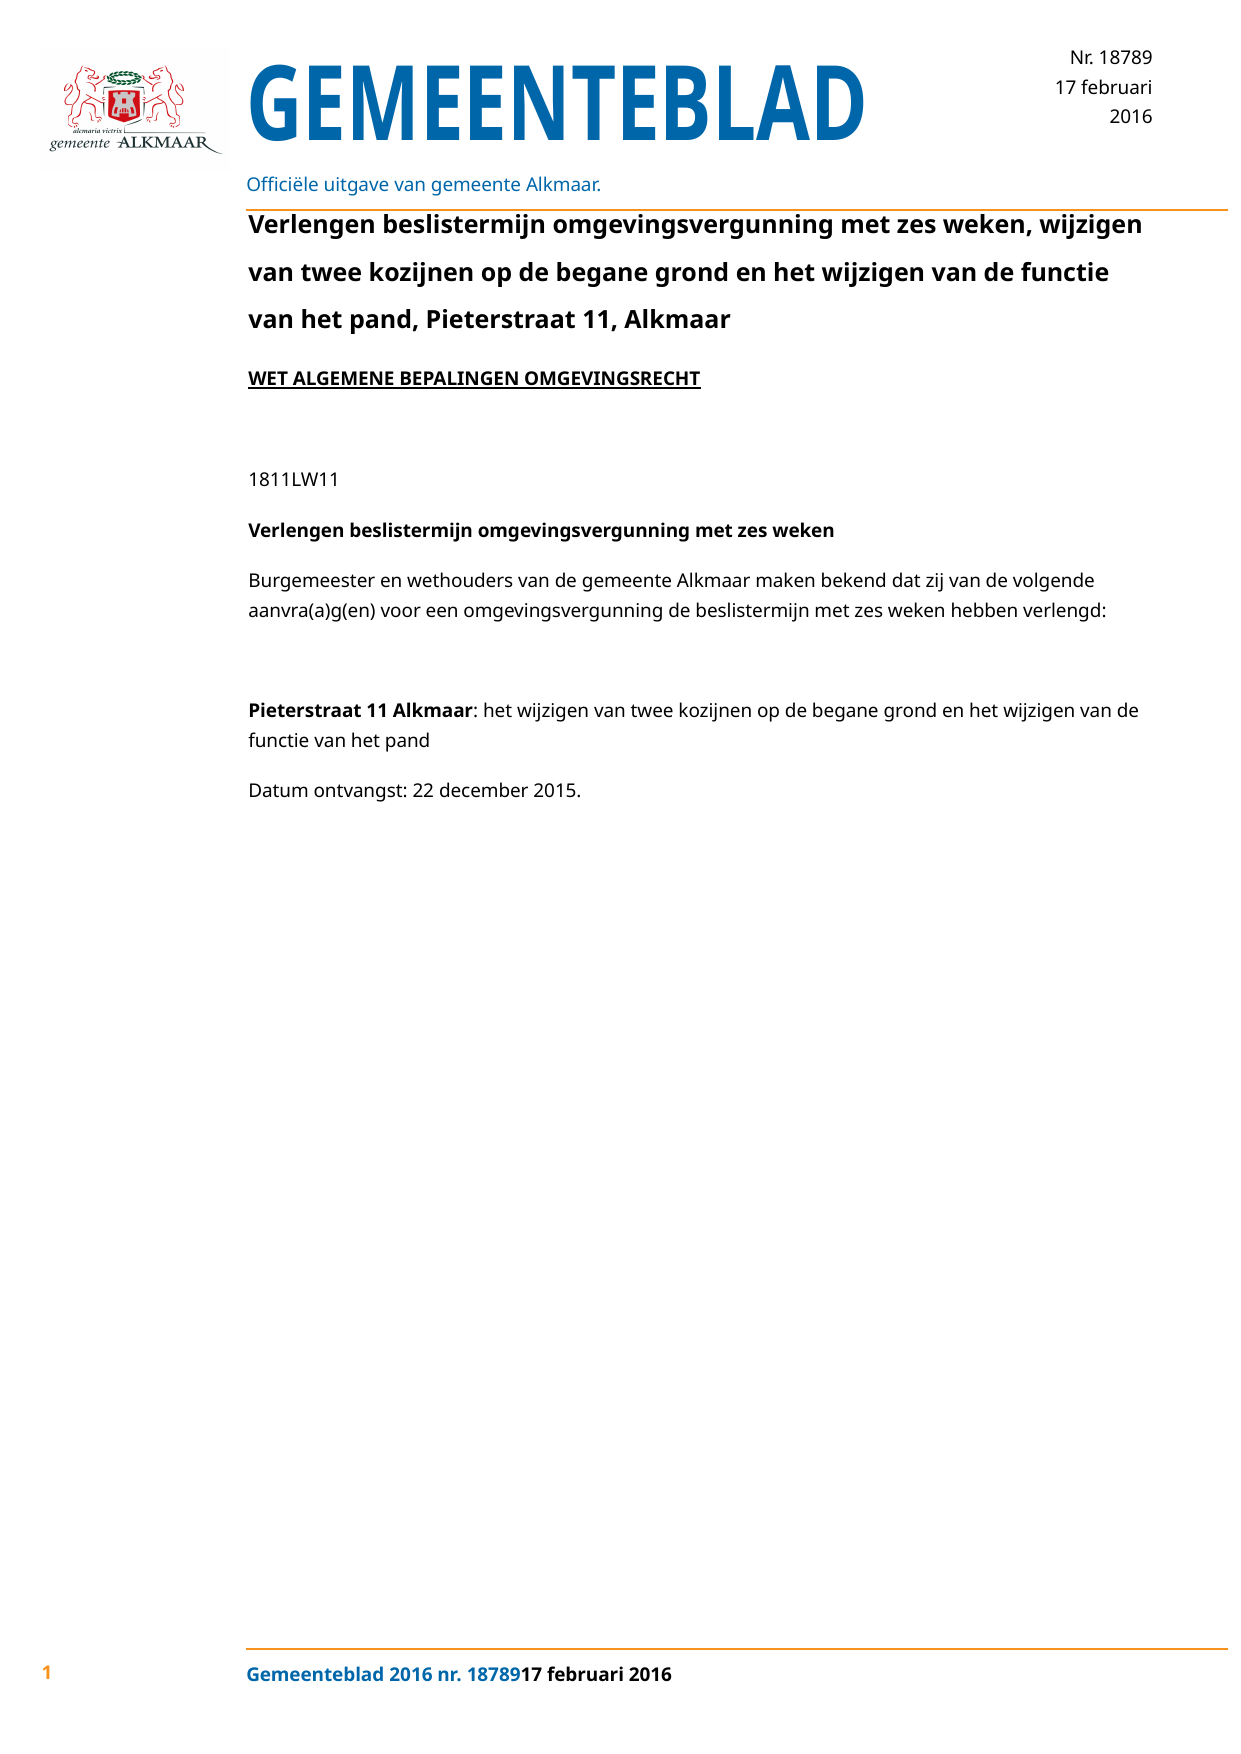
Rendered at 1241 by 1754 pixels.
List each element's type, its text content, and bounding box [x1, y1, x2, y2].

text Verlengen beslistermijn omgevingsvergunning met zes weken [248, 517, 1152, 542]
text Pieterstraat 11 Alkmaar: het wijzigen van twee kozijnen op de begane grond en het wijzigen van de functie van het pand [248, 698, 1152, 753]
text Verlengen beslistermijn omgevingsvergunning met zes weken, wijzigen van twee kozijnen op de begane grond en het wijzigen van de functie van het pand, Pieterstraat 11, Alkmaar [248, 211, 1152, 336]
text Datum ontvangst: 22 december 2015. [248, 778, 1152, 803]
picture [41, 47, 231, 172]
text Burgemeester en wethouders van de gemeente Alkmaar maken bekend dat zij van de volgende aanvra(a)g(en) voor een omgevingsvergunning de beslistermijn met zes weken hebben verlengd: [248, 567, 1152, 622]
text 1811LW11 [248, 466, 1152, 492]
text WET ALGEMENE BEPALINGEN OMGEVINGSRECHT [248, 366, 1152, 391]
